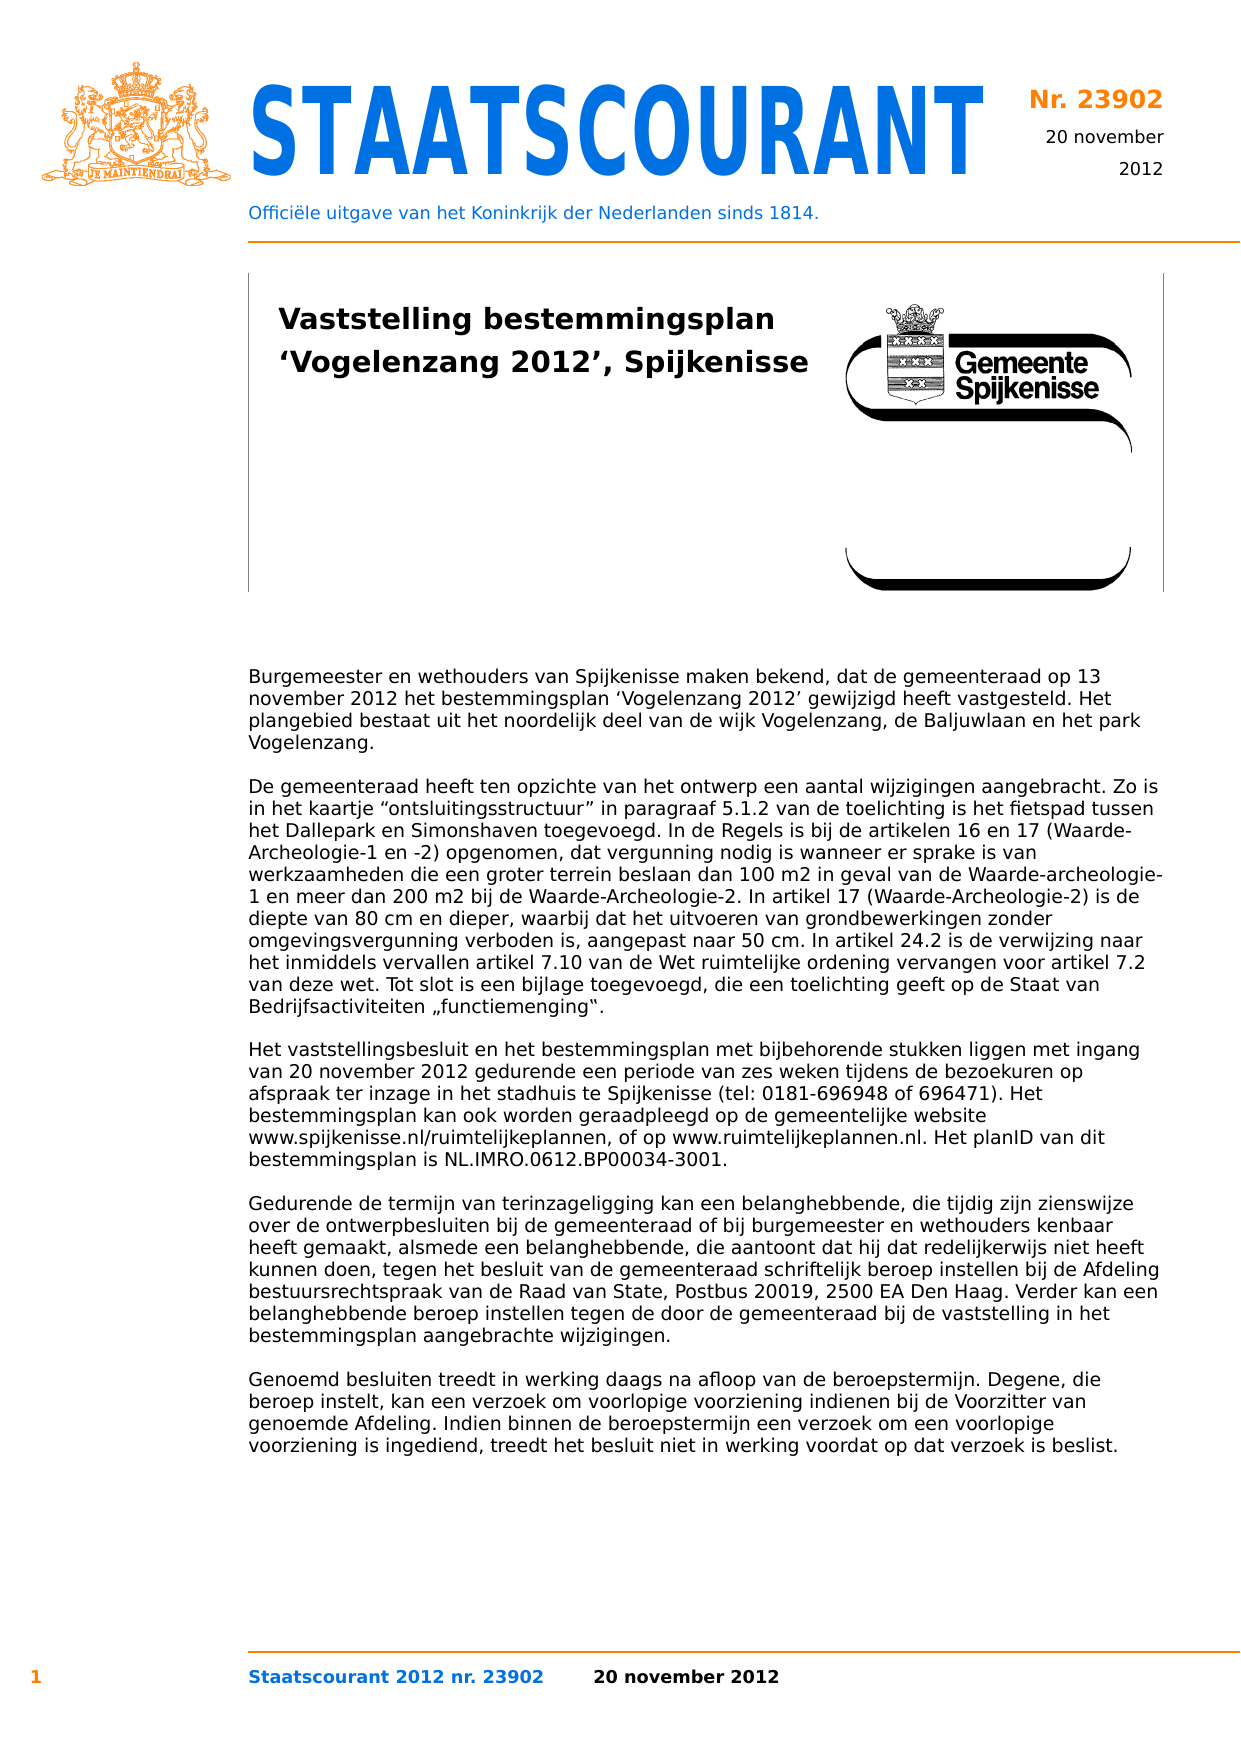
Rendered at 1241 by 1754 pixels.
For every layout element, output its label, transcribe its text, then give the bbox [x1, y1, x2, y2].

table_header STAATSCOURANT [248, 62, 998, 203]
picture [41, 62, 231, 186]
text Het vaststellingsbesluit en het bestemmingsplan met bijbehorende stukken liggen met ingang van 20 november 2012 gedurende een periode van zes weken tijdens de bezoekuren op afspraak ter inzage in het stadhuis te Spijkenisse (tel: 0181-696948 of 696471). Het bestemmingsplan kan ook worden geraadpleegd op de gemeentelijke website www.spijkenisse.nl/ruimtelijkeplannen, of op www.ruimtelijkeplannen.nl. Het planID van dit bestemmingsplan is NL.IMRO.0612.BP00034-3001. [248, 1039, 1163, 1171]
text Genoemd besluiten treedt in werking daags na afloop van de beroepstermijn. Degene, die beroep instelt, kan een verzoek om voorlopige voorziening indienen bij de Voorzitter van genoemde Afdeling. Indien binnen de beroepstermijn een verzoek om een voorlopige voorziening is ingediend, treedt het besluit niet in werking voordat op dat verzoek is beslist. [248, 1369, 1163, 1457]
subtitle Vaststelling bestemmingsplan ‘Vogelenzang 2012’, Spijkenisse [249, 273, 1163, 592]
text Gedurende de termijn van terinzageligging kan een belanghebbende, die tijdig zijn zienswijze over de ontwerpbesluiten bij de gemeenteraad of bij burgemeester en wethouders kenbaar heeft gemaakt, alsmede een belanghebbende, die aantoont dat hij dat redelijkerwijs niet heeft kunnen doen, tegen het besluit van de gemeenteraad schriftelijk beroep instellen bij de Afdeling bestuursrechtspraak van de Raad van State, Postbus 20019, 2500 EA Den Haag. Verder kan een belanghebbende beroep instellen tegen de door de gemeenteraad bij de vaststelling in het bestemmingsplan aangebrachte wijzigingen. [248, 1193, 1163, 1347]
picture [844, 302, 1134, 592]
text De gemeenteraad heeft ten opzichte van het ontwerp een aantal wijzigingen aangebracht. Zo is in het kaartje “ontsluitingsstructuur” in paragraaf 5.1.2 van de toelichting is het fietspad tussen het Dallepark en Simonshaven toegevoegd. In de Regels is bij de artikelen 16 en 17 (Waarde-Archeologie-1 en -2) opgenomen, dat vergunning nodig is wanneer er sprake is van werkzaamheden die een groter terrein beslaan dan 100 m2 in geval van de Waarde-archeologie-1 en meer dan 200 m2 bij de Waarde-Archeologie-2. In artikel 17 (Waarde-Archeologie-2) is de diepte van 80 cm en dieper, waarbij dat het uitvoeren van grondbewerkingen zonder omgevingsvergunning verboden is, aangepast naar 50 cm. In artikel 24.2 is de verwijzing naar het inmiddels vervallen artikel 7.10 van de Wet ruimtelijke ordening vervangen voor artikel 7.2 van deze wet. Tot slot is een bijlage toegevoegd, die een toelichting geeft op de Staat van Bedrijfsactiviteiten „functiemenging‟. [248, 776, 1163, 1017]
table_header [25, 62, 248, 241]
table_header Nr. 23902 [998, 62, 1240, 121]
text Burgemeester en wethouders van Spijkenisse maken bekend, dat de gemeenteraad op 13 november 2012 het bestemmingsplan ‘Vogelenzang 2012’ gewijzigd heeft vastgesteld. Het plangebied bestaat uit het noordelijk deel van de wijk Vogelenzang, de Baljuwlaan en het park Vogelenzang. [248, 666, 1163, 754]
table_cell 2012 [998, 153, 1240, 203]
table_cell 20 november [998, 121, 1240, 153]
table_cell Officiële uitgave van het Koninkrijk der Nederlanden sinds 1814. [248, 203, 1240, 241]
